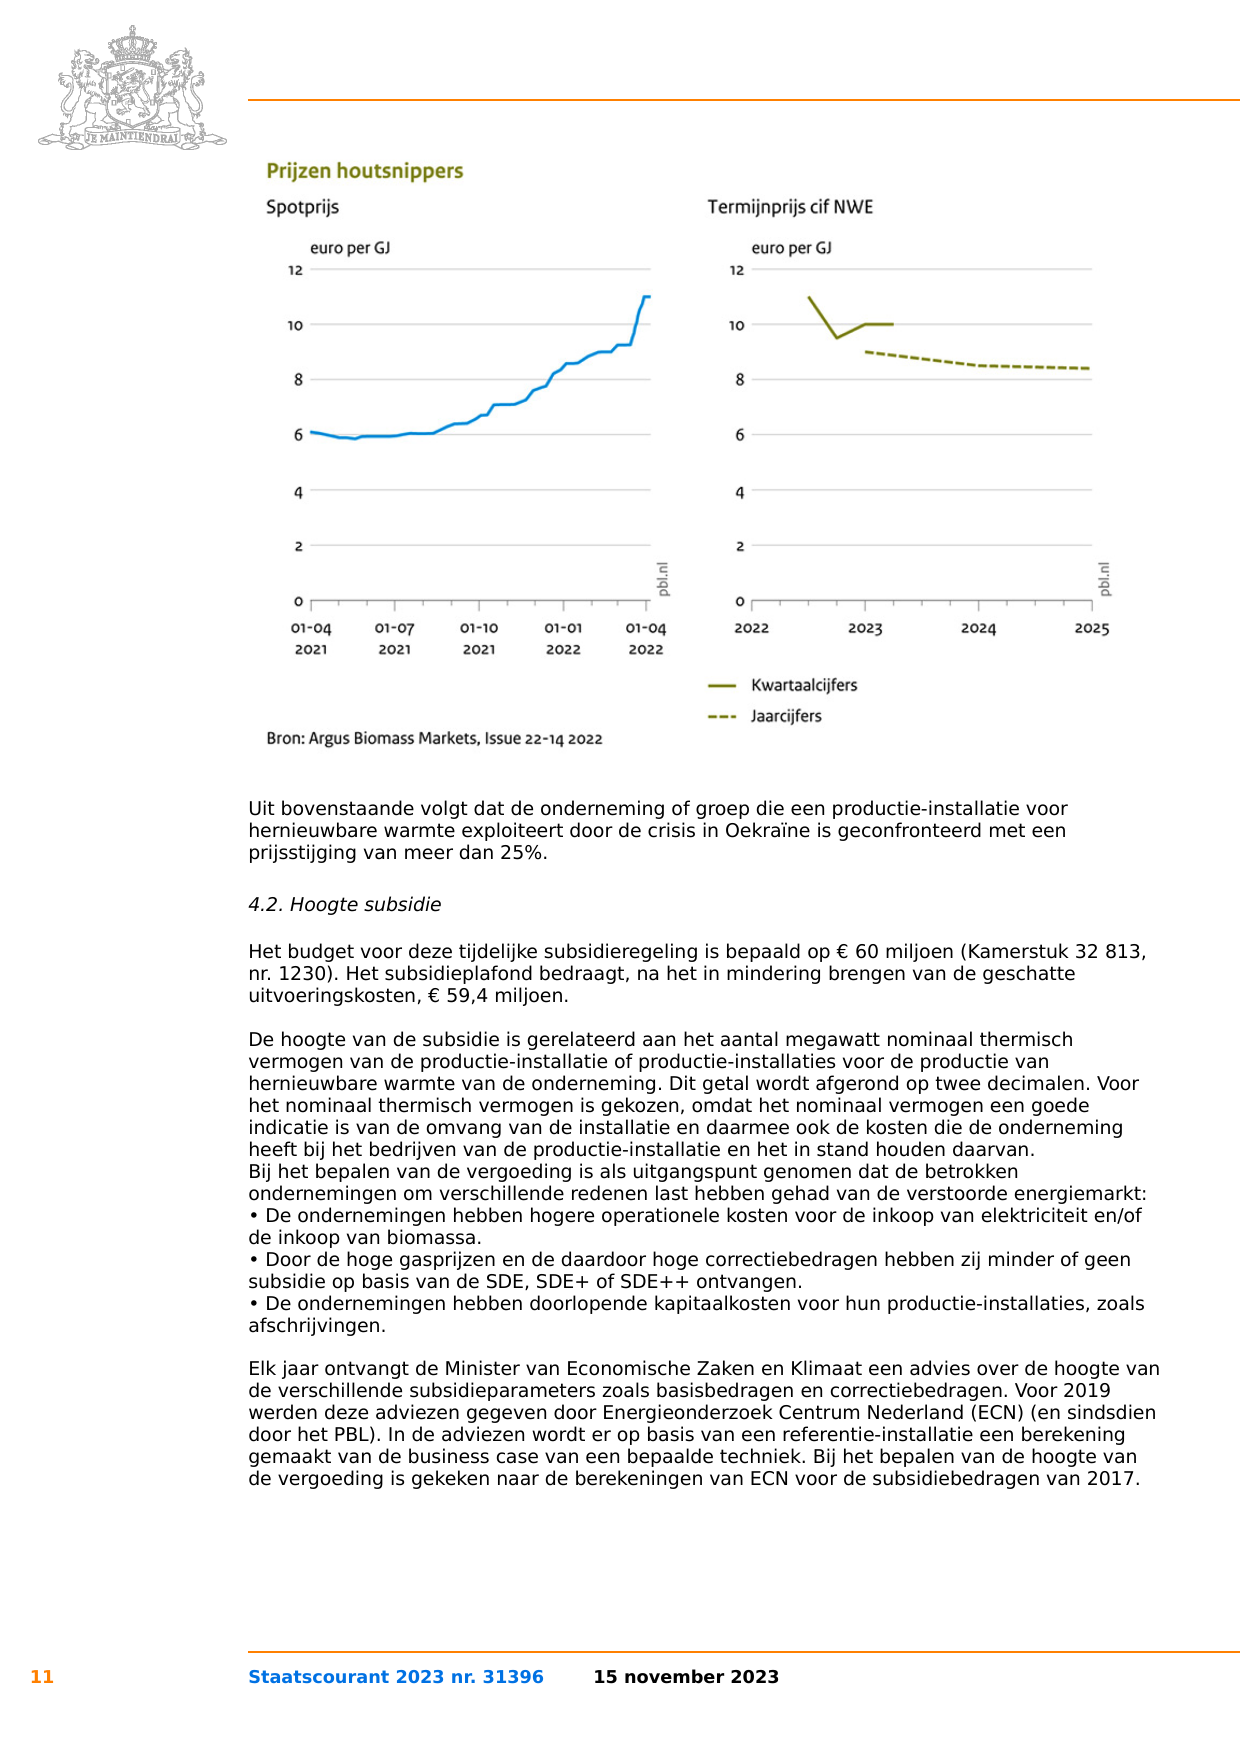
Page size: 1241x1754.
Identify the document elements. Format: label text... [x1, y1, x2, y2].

text Het budget voor deze tijdelijke subsidieregeling is bepaald op € 60 miljoen (Kamerstuk 32 813, nr. 1230). Het subsidieplafond bedraagt, na het in mindering brengen van de geschatte uitvoeringskosten, € 59,4 miljoen. [248, 941, 1163, 1007]
text • De ondernemingen hebben hogere operationele kosten voor de inkoop van elektriciteit en/of de inkoop van biomassa. [248, 1204, 1163, 1248]
subtitle 4.2. Hoogte subsidie [248, 894, 1163, 916]
picture [248, 151, 1134, 755]
text Bij het bepalen van de vergoeding is als uitgangspunt genomen dat de betrokken ondernemingen om verschillende redenen last hebben gehad van de verstoorde energiemarkt: [248, 1161, 1163, 1204]
text • De ondernemingen hebben doorlopende kapitaalkosten voor hun productie-installaties, zoals afschrijvingen. [248, 1292, 1163, 1336]
text • Door de hoge gasprijzen en de daardoor hoge correctiebedragen hebben zij minder of geen subsidie op basis van de SDE, SDE+ of SDE++ ontvangen. [248, 1248, 1163, 1292]
text Uit bovenstaande volgt dat de onderneming of groep die een productie-installatie voor hernieuwbare warmte exploiteert door de crisis in Oekraïne is geconfronteerd met een prijsstijging van meer dan 25%. [248, 798, 1163, 864]
text De hoogte van de subsidie is gerelateerd aan het aantal megawatt nominaal thermisch vermogen van de productie-installatie of productie-installaties voor de productie van hernieuwbare warmte van de onderneming. Dit getal wordt afgerond op twee decimalen. Voor het nominaal thermisch vermogen is gekozen, omdat het nominaal vermogen een goede indicatie is van de omvang van de installatie en daarmee ook de kosten die de onderneming heeft bij het bedrijven van de productie-installatie en het in stand houden daarvan. [248, 1029, 1163, 1161]
picture [38, 25, 227, 150]
text Elk jaar ontvangt de Minister van Economische Zaken en Klimaat een advies over de hoogte van de verschillende subsidieparameters zoals basisbedragen en correctiebedragen. Voor 2019 werden deze adviezen gegeven door Energieonderzoek Centrum Nederland (ECN) (en sindsdien door het PBL). In de adviezen wordt er op basis van een referentie-installatie een berekening gemaakt van de business case van een bepaalde techniek. Bij het bepalen van de hoogte van de vergoeding is gekeken naar de berekeningen van ECN voor de subsidiebedragen van 2017. [248, 1358, 1163, 1490]
